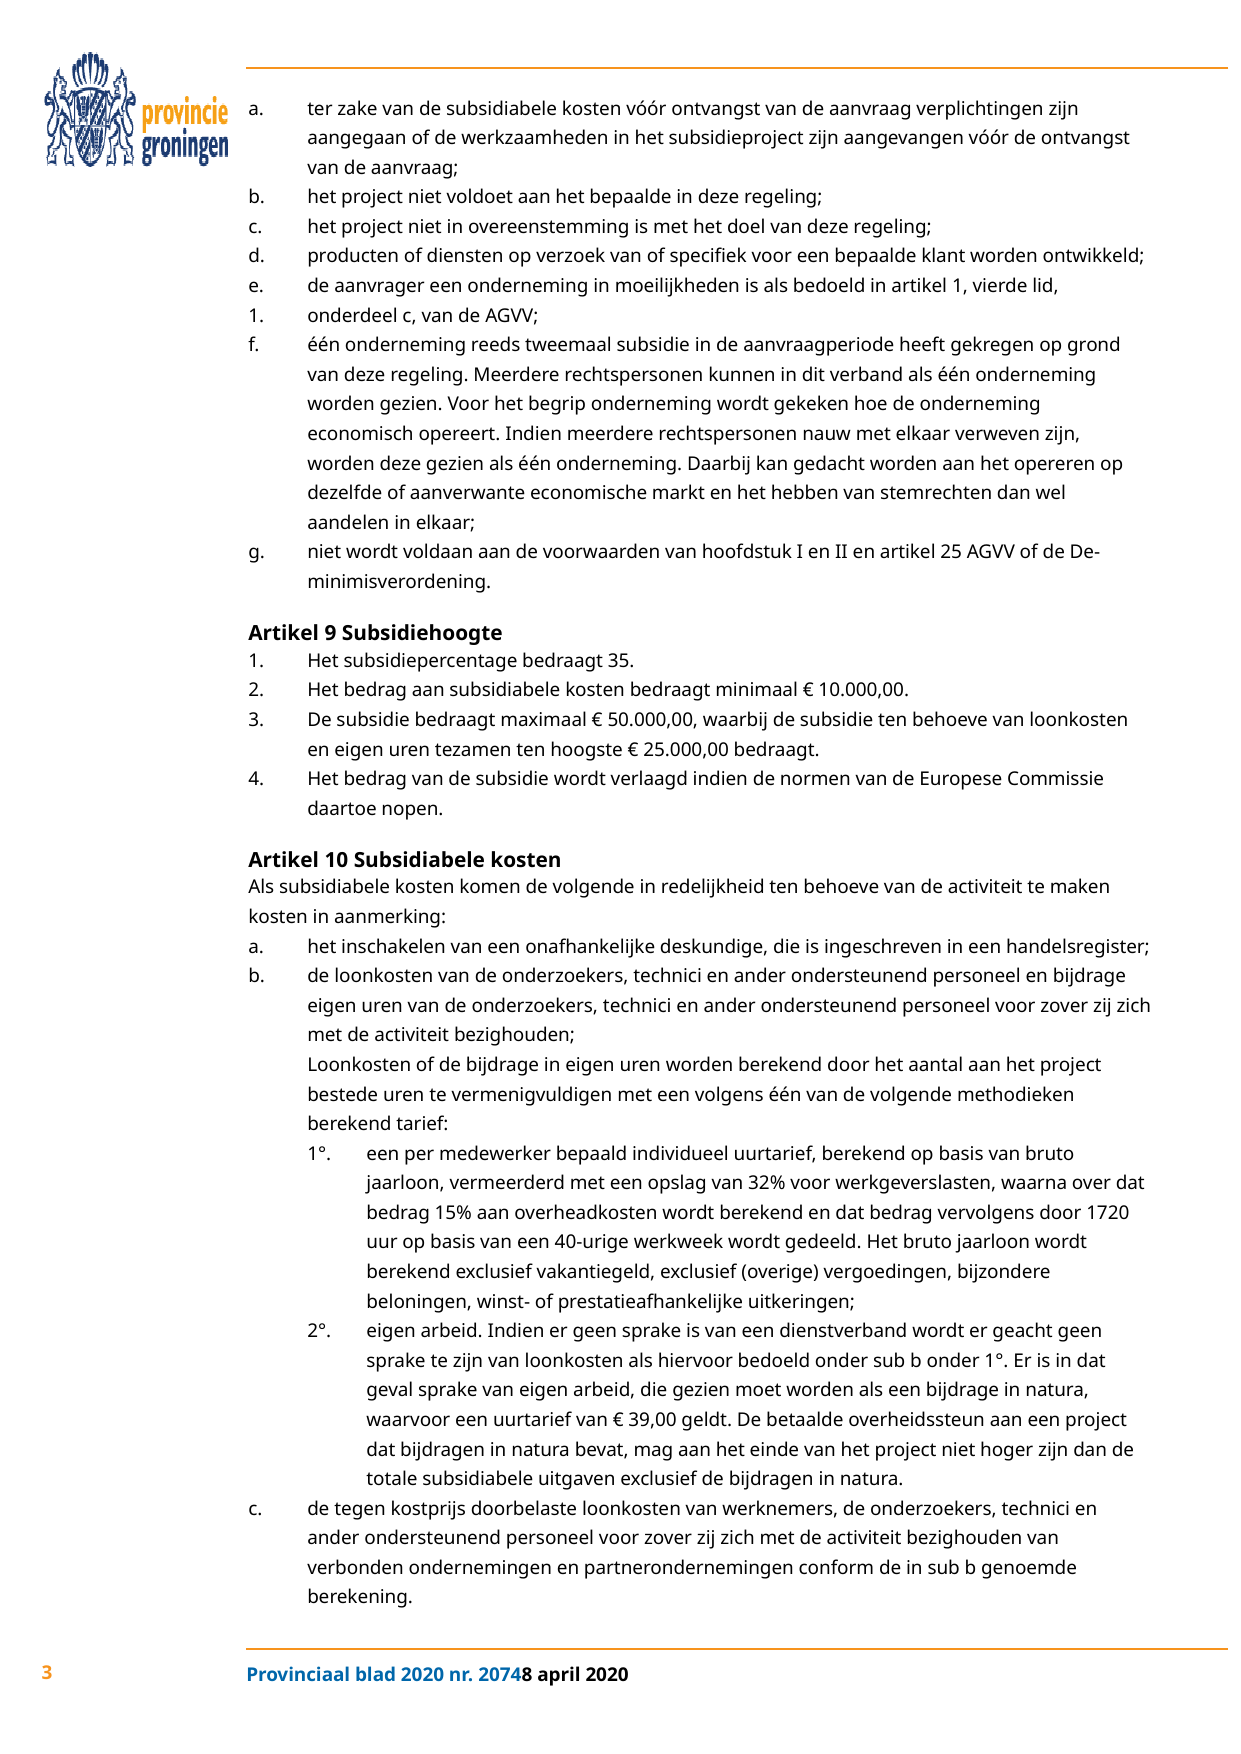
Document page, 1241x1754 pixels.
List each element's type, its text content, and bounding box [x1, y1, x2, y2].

list een per medewerker bepaald individueel uurtarief, berekend op basis van bruto jaarloon, vermeerderd met een opslag van 32% voor werkgeverslasten, waarna over dat bedrag 15% aan overheadkosten wordt berekend en dat bedrag vervolgens door 1720 uur op basis van een 40-urige werkweek wordt gedeeld. Het bruto jaarloon wordt berekend exclusief vakantiegeld, exclusief (overige) vergoedingen, bijzondere beloningen, winst- of prestatieafhankelijke uitkeringen; [307, 1140, 1152, 1314]
text Artikel 9 Subsidiehoogte [248, 618, 1152, 647]
list het inschakelen van een onafhankelijke deskundige, die is ingeschreven in een handelsregister; [248, 933, 1152, 959]
list onderdeel c, van de AGVV; [248, 302, 1152, 328]
list eigen arbeid. Indien er geen sprake is van een dienstverband wordt er geacht geen sprake te zijn van loonkosten als hiervoor bedoeld onder sub b onder 1°. Er is in dat geval sprake van eigen arbeid, die gezien moet worden als een bijdrage in natura, waarvoor een uurtarief van € 39,00 geldt. De betaalde overheidssteun aan een project dat bijdragen in natura bevat, mag aan het einde van het project niet hoger zijn dan de totale subsidiabele uitgaven exclusief de bijdragen in natura. [307, 1317, 1152, 1491]
text Artikel 10 Subsidiabele kosten [248, 845, 1152, 874]
list Het bedrag aan subsidiabele kosten bedraagt minimaal € 10.000,00. [248, 677, 1152, 702]
picture [41, 47, 231, 172]
list producten of diensten op verzoek van of specifiek voor een bepaalde klant worden ontwikkeld; [248, 243, 1152, 268]
text Als subsidiabele kosten komen de volgende in redelijkheid ten behoeve van de activiteit te maken kosten in aanmerking: [248, 874, 1152, 929]
list één onderneming reeds tweemaal subsidie in de aanvraagperiode heeft gekregen op grond van deze regeling. Meerdere rechtspersonen kunnen in dit verband als één onderneming worden gezien. Voor het begrip onderneming wordt gekeken hoe de onderneming economisch opereert. Indien meerdere rechtspersonen nauw met elkaar verweven zijn, worden deze gezien als één onderneming. Daarbij kan gedacht worden aan het opereren op dezelfde of aanverwante economische markt en het hebben van stemrechten dan wel aandelen in elkaar; [248, 331, 1152, 535]
list niet wordt voldaan aan de voorwaarden van hoofdstuk I en II en artikel 25 AGVV of de De-minimisverordening. [248, 538, 1152, 594]
list Het subsidiepercentage bedraagt 35. [248, 647, 1152, 673]
list Loonkosten of de bijdrage in eigen uren worden berekend door het aantal aan het project bestede uren te vermenigvuldigen met een volgens één van de volgende methodieken berekend tarief: [248, 1051, 1152, 1136]
list het project niet in overeenstemming is met het doel van deze regeling; [248, 213, 1152, 239]
list het project niet voldoet aan het bepaalde in deze regeling; [248, 183, 1152, 209]
list de aanvrager een onderneming in moeilijkheden is als bedoeld in artikel 1, vierde lid, [248, 272, 1152, 298]
list de tegen kostprijs doorbelaste loonkosten van werknemers, de onderzoekers, technici en ander ondersteunend personeel voor zover zij zich met de activiteit bezighouden van verbonden ondernemingen en partnerondernemingen conform de in sub b genoemde berekening. [248, 1495, 1152, 1609]
list De subsidie bedraagt maximaal € 50.000,00, waarbij de subsidie ten behoeve van loonkosten en eigen uren tezamen ten hoogste € 25.000,00 bedraagt. [248, 706, 1152, 761]
list ter zake van de subsidiabele kosten vóór ontvangst van de aanvraag verplichtingen zijn aangegaan of de werkzaamheden in het subsidieproject zijn aangevangen vóór de ontvangst van de aanvraag; [248, 95, 1152, 180]
list Het bedrag van de subsidie wordt verlaagd indien de normen van de Europese Commissie daartoe nopen. [248, 765, 1152, 821]
list de loonkosten van de onderzoekers, technici en ander ondersteunend personeel en bijdrage eigen uren van de onderzoekers, technici en ander ondersteunend personeel voor zover zij zich met de activiteit bezighouden; [248, 962, 1152, 1047]
